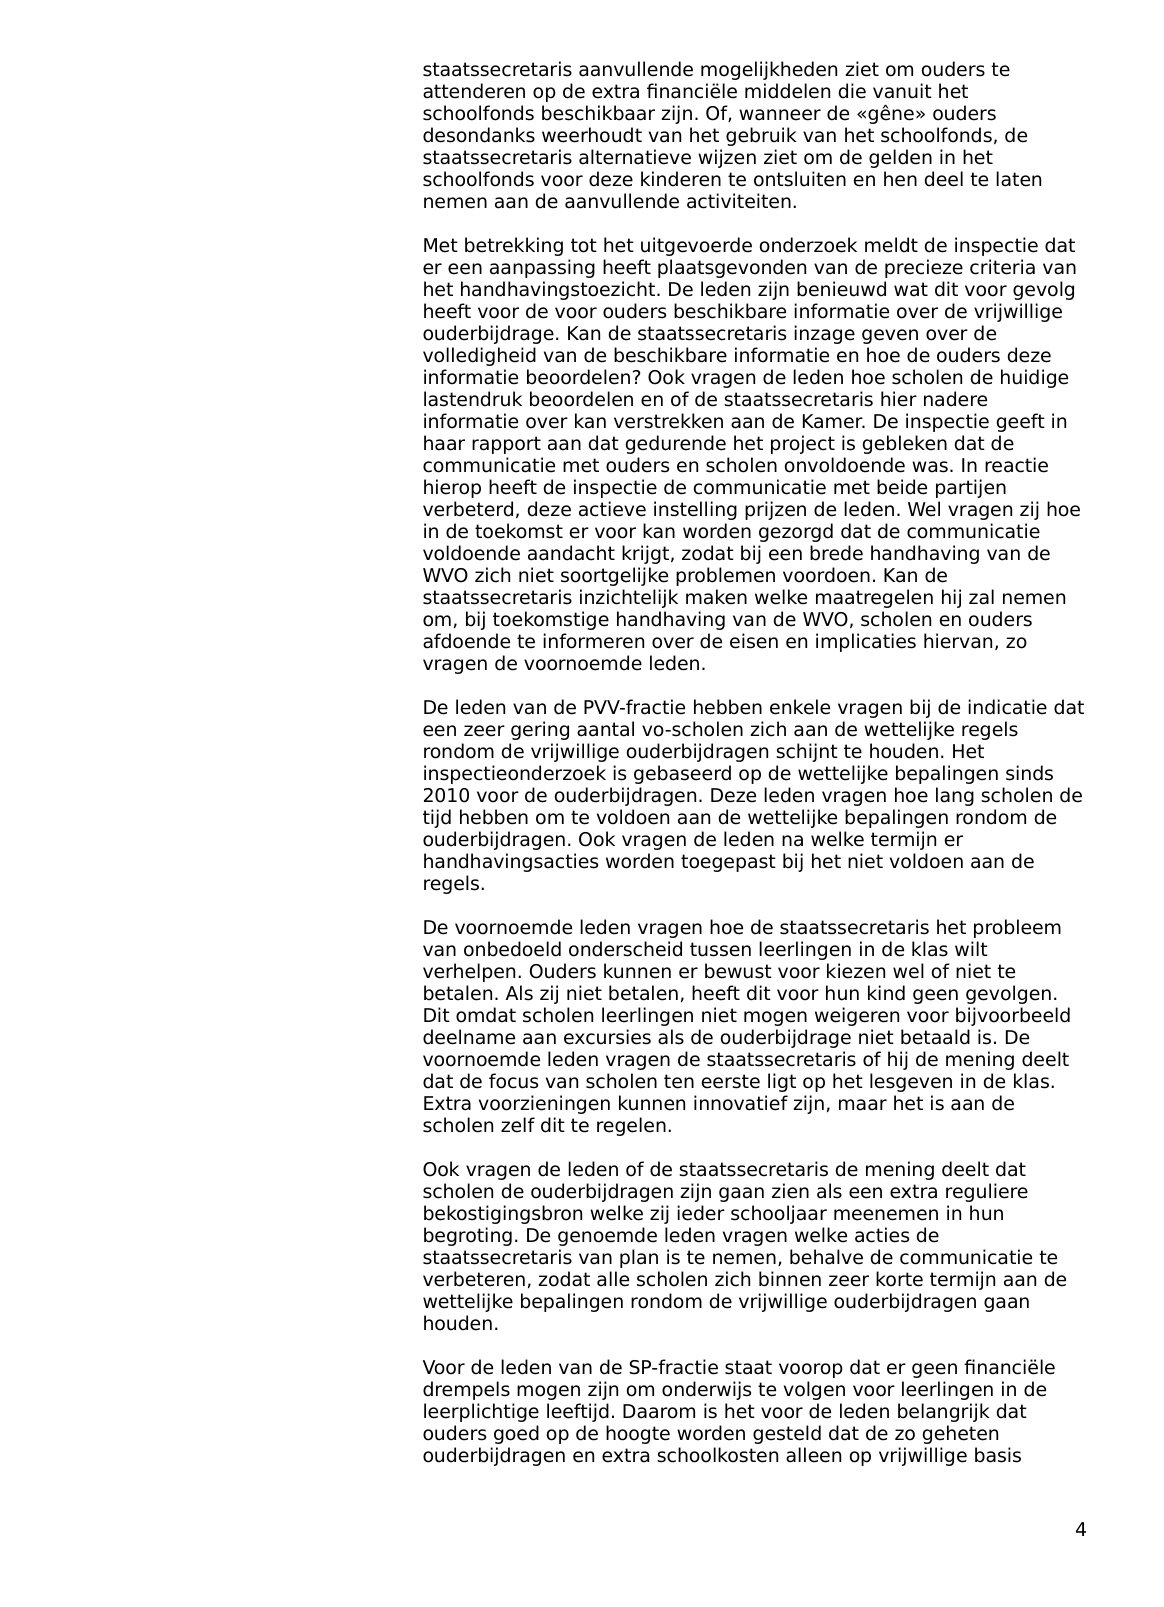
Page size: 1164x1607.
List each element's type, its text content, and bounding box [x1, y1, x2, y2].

text De voornoemde leden vragen hoe de staatssecretaris het probleem van onbedoeld onderscheid tussen leerlingen in de klas wilt verhelpen. Ouders kunnen er bewust voor kiezen wel of niet te betalen. Als zij niet betalen, heeft dit voor hun kind geen gevolgen. Dit omdat scholen leerlingen niet mogen weigeren voor bijvoorbeeld deelname aan excursies als de ouderbijdrage niet betaald is. De voornoemde leden vragen de staatssecretaris of hij de mening deelt dat de focus van scholen ten eerste ligt op het lesgeven in de klas. Extra voorzieningen kunnen innovatief zijn, maar het is aan de scholen zelf dit te regelen. [422, 917, 1087, 1137]
text Voor de leden van de SP-fractie staat voorop dat er geen financiële drempels mogen zijn om onderwijs te volgen voor leerlingen in de leerplichtige leeftijd. Daarom is het voor de leden belangrijk dat ouders goed op de hoogte worden gesteld dat de zo geheten ouderbijdragen en extra schoolkosten alleen op vrijwillige basis [422, 1357, 1087, 1467]
text Met betrekking tot het uitgevoerde onderzoek meldt de inspectie dat er een aanpassing heeft plaatsgevonden van de precieze criteria van het handhavingstoezicht. De leden zijn benieuwd wat dit voor gevolg heeft voor de voor ouders beschikbare informatie over de vrijwillige ouderbijdrage. Kan de staatssecretaris inzage geven over de volledigheid van de beschikbare informatie en hoe de ouders deze informatie beoordelen? Ook vragen de leden hoe scholen de huidige lastendruk beoordelen en of de staatssecretaris hier nadere informatie over kan verstrekken aan de Kamer. De inspectie geeft in haar rapport aan dat gedurende het project is gebleken dat de communicatie met ouders en scholen onvoldoende was. In reactie hierop heeft de inspectie de communicatie met beide partijen verbeterd, deze actieve instelling prijzen de leden. Wel vragen zij hoe in de toekomst er voor kan worden gezorgd dat de communicatie voldoende aandacht krijgt, zodat bij een brede handhaving van de WVO zich niet soortgelijke problemen voordoen. Kan de staatssecretaris inzichtelijk maken welke maatregelen hij zal nemen om, bij toekomstige handhaving van de WVO, scholen en ouders afdoende te informeren over de eisen en implicaties hiervan, zo vragen de voornoemde leden. [422, 235, 1087, 675]
text Ook vragen de leden of de staatssecretaris de mening deelt dat scholen de ouderbijdragen zijn gaan zien als een extra reguliere bekostigingsbron welke zij ieder schooljaar meenemen in hun begroting. De genoemde leden vragen welke acties de staatssecretaris van plan is te nemen, behalve de communicatie te verbeteren, zodat alle scholen zich binnen zeer korte termijn aan de wettelijke bepalingen rondom de vrijwillige ouderbijdragen gaan houden. [422, 1159, 1087, 1335]
text De leden van de PVV-fractie hebben enkele vragen bij de indicatie dat een zeer gering aantal vo-scholen zich aan de wettelijke regels rondom de vrijwillige ouderbijdragen schijnt te houden. Het inspectieonderzoek is gebaseerd op de wettelijke bepalingen sinds 2010 voor de ouderbijdragen. Deze leden vragen hoe lang scholen de tijd hebben om te voldoen aan de wettelijke bepalingen rondom de ouderbijdragen. Ook vragen de leden na welke termijn er handhavingsacties worden toegepast bij het niet voldoen aan de regels. [422, 697, 1087, 895]
text staatssecretaris aanvullende mogelijkheden ziet om ouders te attenderen op de extra financiële middelen die vanuit het schoolfonds beschikbaar zijn. Of, wanneer de «gêne» ouders desondanks weerhoudt van het gebruik van het schoolfonds, de staatssecretaris alternatieve wijzen ziet om de gelden in het schoolfonds voor deze kinderen te ontsluiten en hen deel te laten nemen aan de aanvullende activiteiten. [422, 59, 1087, 213]
